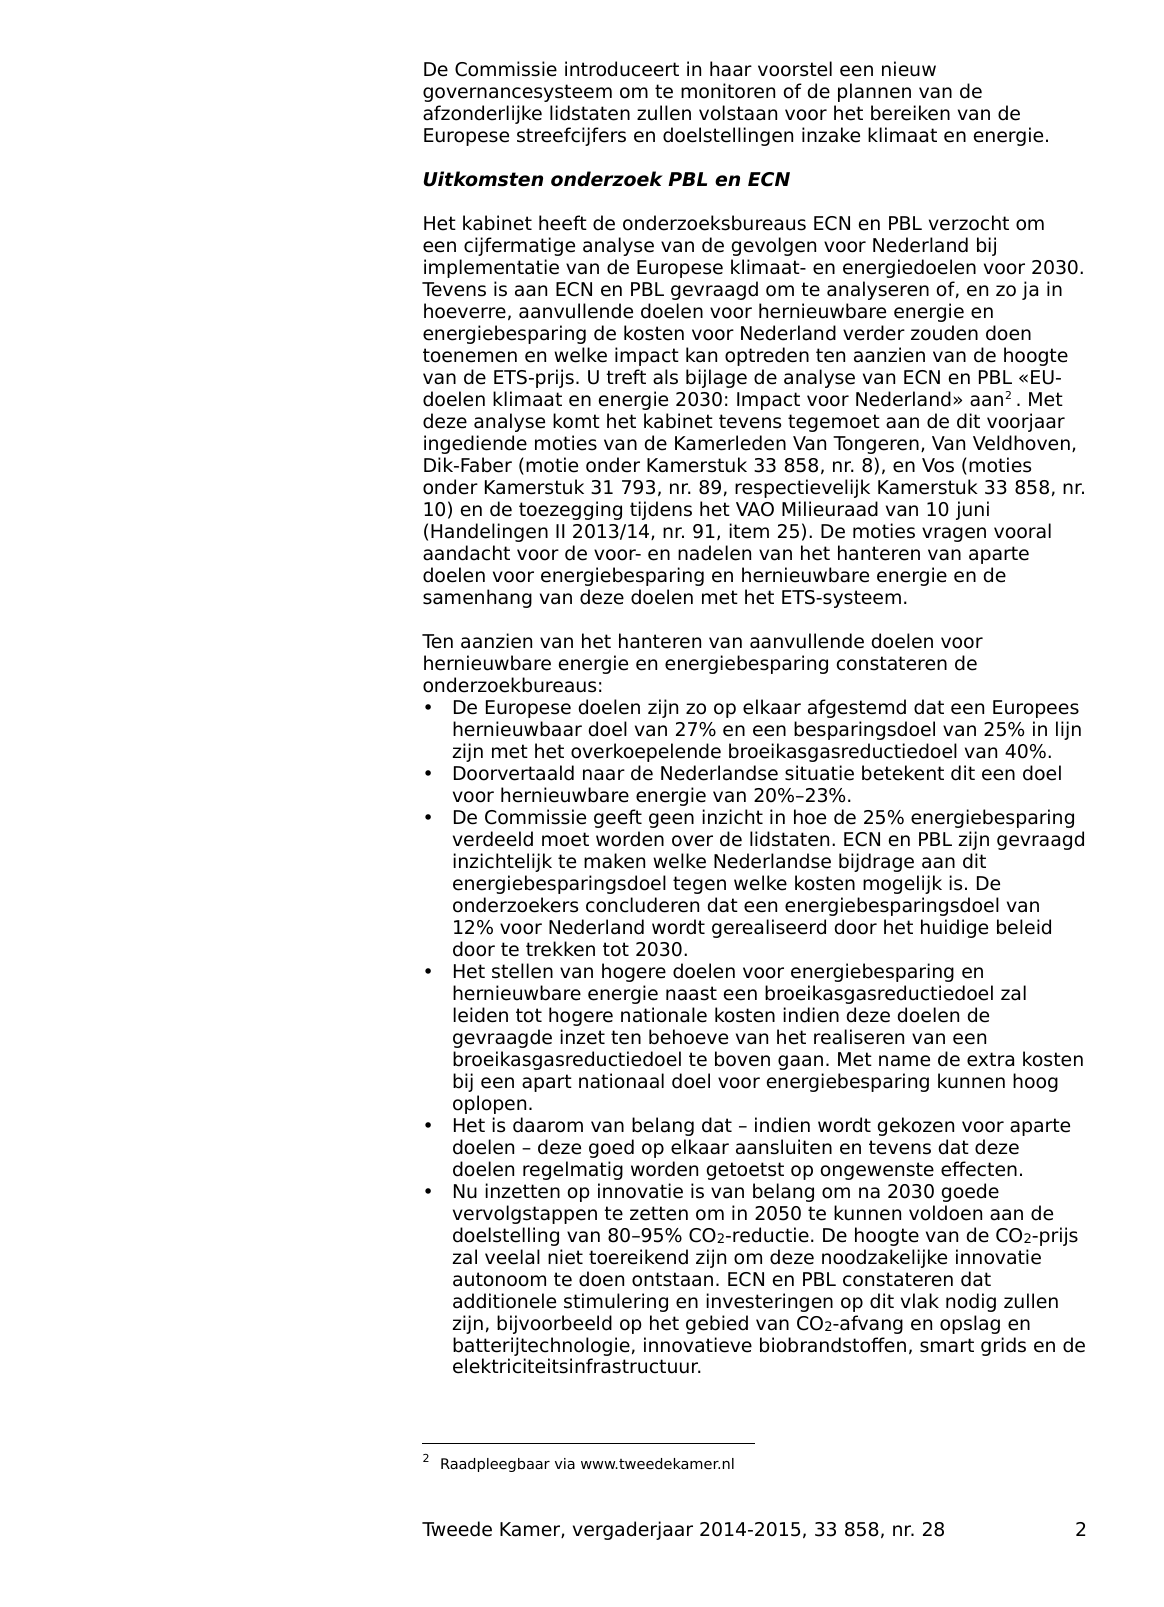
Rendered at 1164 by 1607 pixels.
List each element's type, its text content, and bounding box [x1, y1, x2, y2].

text Ten aanzien van het hanteren van aanvullende doelen voor hernieuwbare energie en energiebesparing constateren de onderzoekbureaus: [422, 631, 1087, 697]
subtitle Uitkomsten onderzoek PBL en ECN [422, 169, 1087, 191]
text • De Commissie geeft geen inzicht in hoe de 25% energiebesparing verdeeld moet worden over de lidstaten. ECN en PBL zijn gevraagd inzichtelijk te maken welke Nederlandse bijdrage aan dit energiebesparingsdoel tegen welke kosten mogelijk is. De onderzoekers concluderen dat een energiebesparingsdoel van 12% voor Nederland wordt gerealiseerd door het huidige beleid door te trekken tot 2030. [422, 807, 1087, 961]
text Het kabinet heeft de onderzoeksbureaus ECN en PBL verzocht om een cijfermatige analyse van de gevolgen voor Nederland bij implementatie van de Europese klimaat- en energiedoelen voor 2030. Tevens is aan ECN en PBL gevraagd om te analyseren of, en zo ja in hoeverre, aanvullende doelen voor hernieuwbare energie en energiebesparing de kosten voor Nederland verder zouden doen toenemen en welke impact kan optreden ten aanzien van de hoogte van de ETS-prijs. U treft als bijlage de analyse van ECN en PBL «EU-doelen klimaat en energie 2030: Impact voor Nederland» aan. Met deze analyse komt het kabinet tevens tegemoet aan de dit voorjaar ingediende moties van de Kamerleden Van Tongeren, Van Veldhoven, Dik-Faber (motie onder Kamerstuk 33 858, nr. 8), en Vos (moties onder Kamerstuk 31 793, nr. 89, respectievelijk Kamerstuk 33 858, nr. 10) en de toezegging tijdens het VAO Milieuraad van 10 juni (Handelingen II 2013/14, nr. 91, item 25). De moties vragen vooral aandacht voor de voor- en nadelen van het hanteren van aparte doelen voor energiebesparing en hernieuwbare energie en de samenhang van deze doelen met het ETS-systeem. [422, 213, 1087, 609]
text • De Europese doelen zijn zo op elkaar afgestemd dat een Europees hernieuwbaar doel van 27% en een besparingsdoel van 25% in lijn zijn met het overkoepelende broeikasgasreductiedoel van 40%. [422, 697, 1087, 763]
text • Het stellen van hogere doelen voor energiebesparing en hernieuwbare energie naast een broeikasgasreductiedoel zal leiden tot hogere nationale kosten indien deze doelen de gevraagde inzet ten behoeve van het realiseren van een broeikasgasreductiedoel te boven gaan. Met name de extra kosten bij een apart nationaal doel voor energiebesparing kunnen hoog oplopen. [422, 961, 1087, 1115]
text • Nu inzetten op innovatie is van belang om na 2030 goede vervolgstappen te zetten om in 2050 te kunnen voldoen aan de doelstelling van 80–95% CO2-reductie. De hoogte van de CO2-prijs zal veelal niet toereikend zijn om deze noodzakelijke innovatie autonoom te doen ontstaan. ECN en PBL constateren dat additionele stimulering en investeringen op dit vlak nodig zullen zijn, bijvoorbeeld op het gebied van CO2-afvang en opslag en batterijtechnologie, innovatieve biobrandstoffen, smart grids en de elektriciteitsinfrastructuur. [422, 1181, 1087, 1378]
text • Het is daarom van belang dat – indien wordt gekozen voor aparte doelen – deze goed op elkaar aansluiten en tevens dat deze doelen regelmatig worden getoetst op ongewenste effecten. [422, 1115, 1087, 1181]
text De Commissie introduceert in haar voorstel een nieuw governancesysteem om te monitoren of de plannen van de afzonderlijke lidstaten zullen volstaan voor het bereiken van de Europese streefcijfers en doelstellingen inzake klimaat en energie. [422, 59, 1087, 147]
text • Doorvertaald naar de Nederlandse situatie betekent dit een doel voor hernieuwbare energie van 20%–23%. [422, 763, 1087, 807]
text Raadpleegbaar via www.tweedekamer.nl [422, 1452, 1087, 1474]
